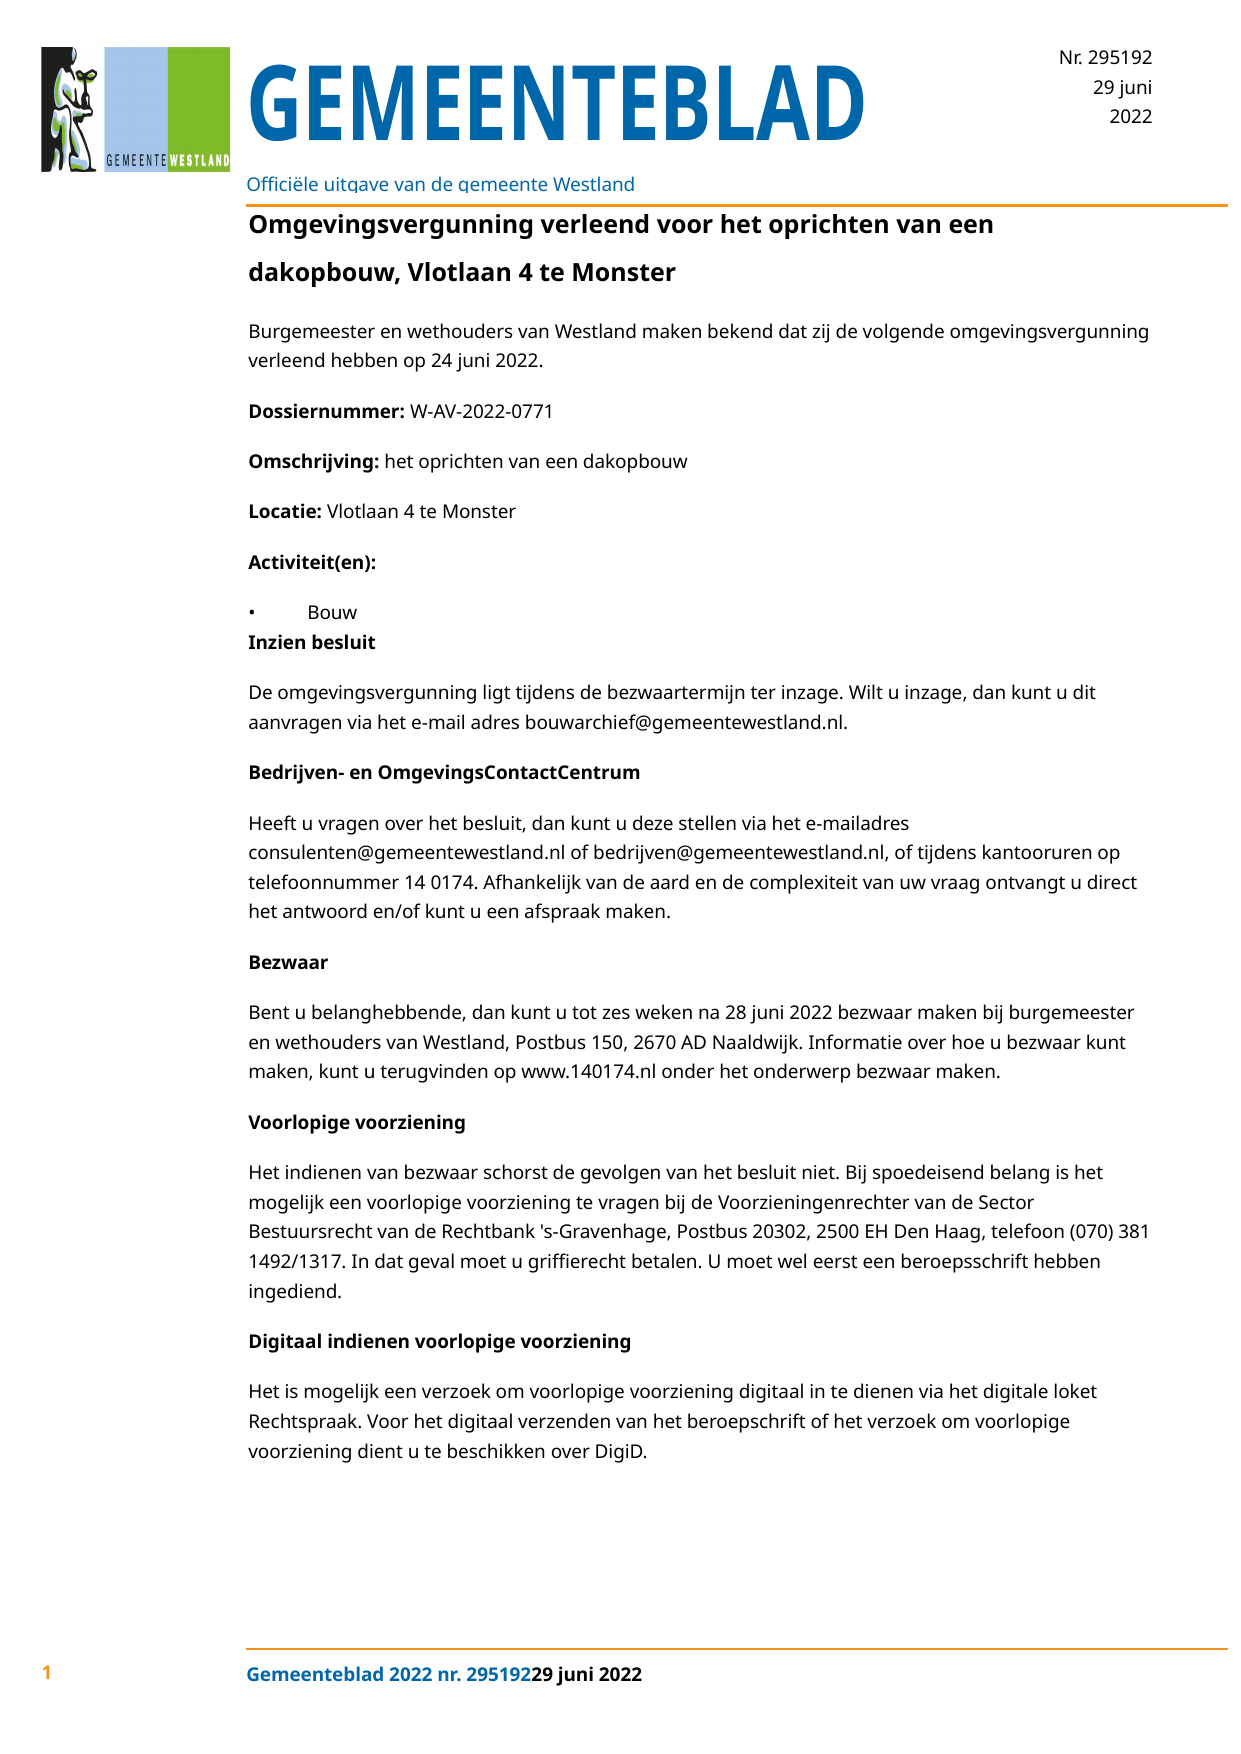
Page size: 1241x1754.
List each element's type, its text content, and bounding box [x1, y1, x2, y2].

text De omgevingsvergunning ligt tijdens de bezwaartermijn ter inzage. Wilt u inzage, dan kunt u dit aanvragen via het e-mail adres bouwarchief@gemeentewestland.nl. [248, 679, 1152, 735]
text Omschrijving: het oprichten van een dakopbouw [248, 448, 1152, 474]
text Bezwaar [248, 949, 1152, 975]
text Activiteit(en): [248, 549, 1152, 575]
text Burgemeester en wethouders van Westland maken bekend dat zij de volgende omgevingsvergunning verleend hebben op 24 juni 2022. [248, 318, 1152, 373]
text Heeft u vragen over het besluit, dan kunt u deze stellen via het e-mailadres consulenten@gemeentewestland.nl of bedrijven@gemeentewestland.nl, of tijdens kantooruren op telefoonnummer 14 0174. Afhankelijk van de aard en de complexiteit van uw vraag ontvangt u direct het antwoord en/of kunt u een afspraak maken. [248, 810, 1152, 924]
text Inzien besluit [248, 629, 1152, 655]
text Bedrijven- en OmgevingsContactCentrum [248, 759, 1152, 785]
text Digitaal indienen voorlopige voorziening [248, 1328, 1152, 1354]
text Omgevingsvergunning verleend voor het oprichten van een dakopbouw, Vlotlaan 4 te Monster [248, 207, 1152, 288]
text Dossiernummer: W-AV-2022-0771 [248, 398, 1152, 424]
text Locatie: Vlotlaan 4 te Monster [248, 499, 1152, 524]
picture [41, 47, 231, 172]
list Bouw [248, 599, 1152, 625]
text Voorlopige voorziening [248, 1109, 1152, 1135]
text Het is mogelijk een verzoek om voorlopige voorziening digitaal in te dienen via het digitale loket Rechtspraak. Voor het digitaal verzenden van het beroepschrift of het verzoek om voorlopige voorziening dient u te beschikken over DigiD. [248, 1379, 1152, 1464]
text Bent u belanghebbende, dan kunt u tot zes weken na 28 juni 2022 bezwaar maken bij burgemeester en wethouders van Westland, Postbus 150, 2670 AD Naaldwijk. Informatie over hoe u bezwaar kunt maken, kunt u terugvinden op www.140174.nl onder het onderwerp bezwaar maken. [248, 999, 1152, 1084]
text Het indienen van bezwaar schorst de gevolgen van het besluit niet. Bij spoedeisend belang is het mogelijk een voorlopige voorziening te vragen bij de Voorzieningenrechter van de Sector Bestuursrecht van de Rechtbank 's-Gravenhage, Postbus 20302, 2500 EH Den Haag, telefoon (070) 381 1492/1317. In dat geval moet u griffierecht betalen. U moet wel eerst een beroepsschrift hebben ingediend. [248, 1159, 1152, 1304]
